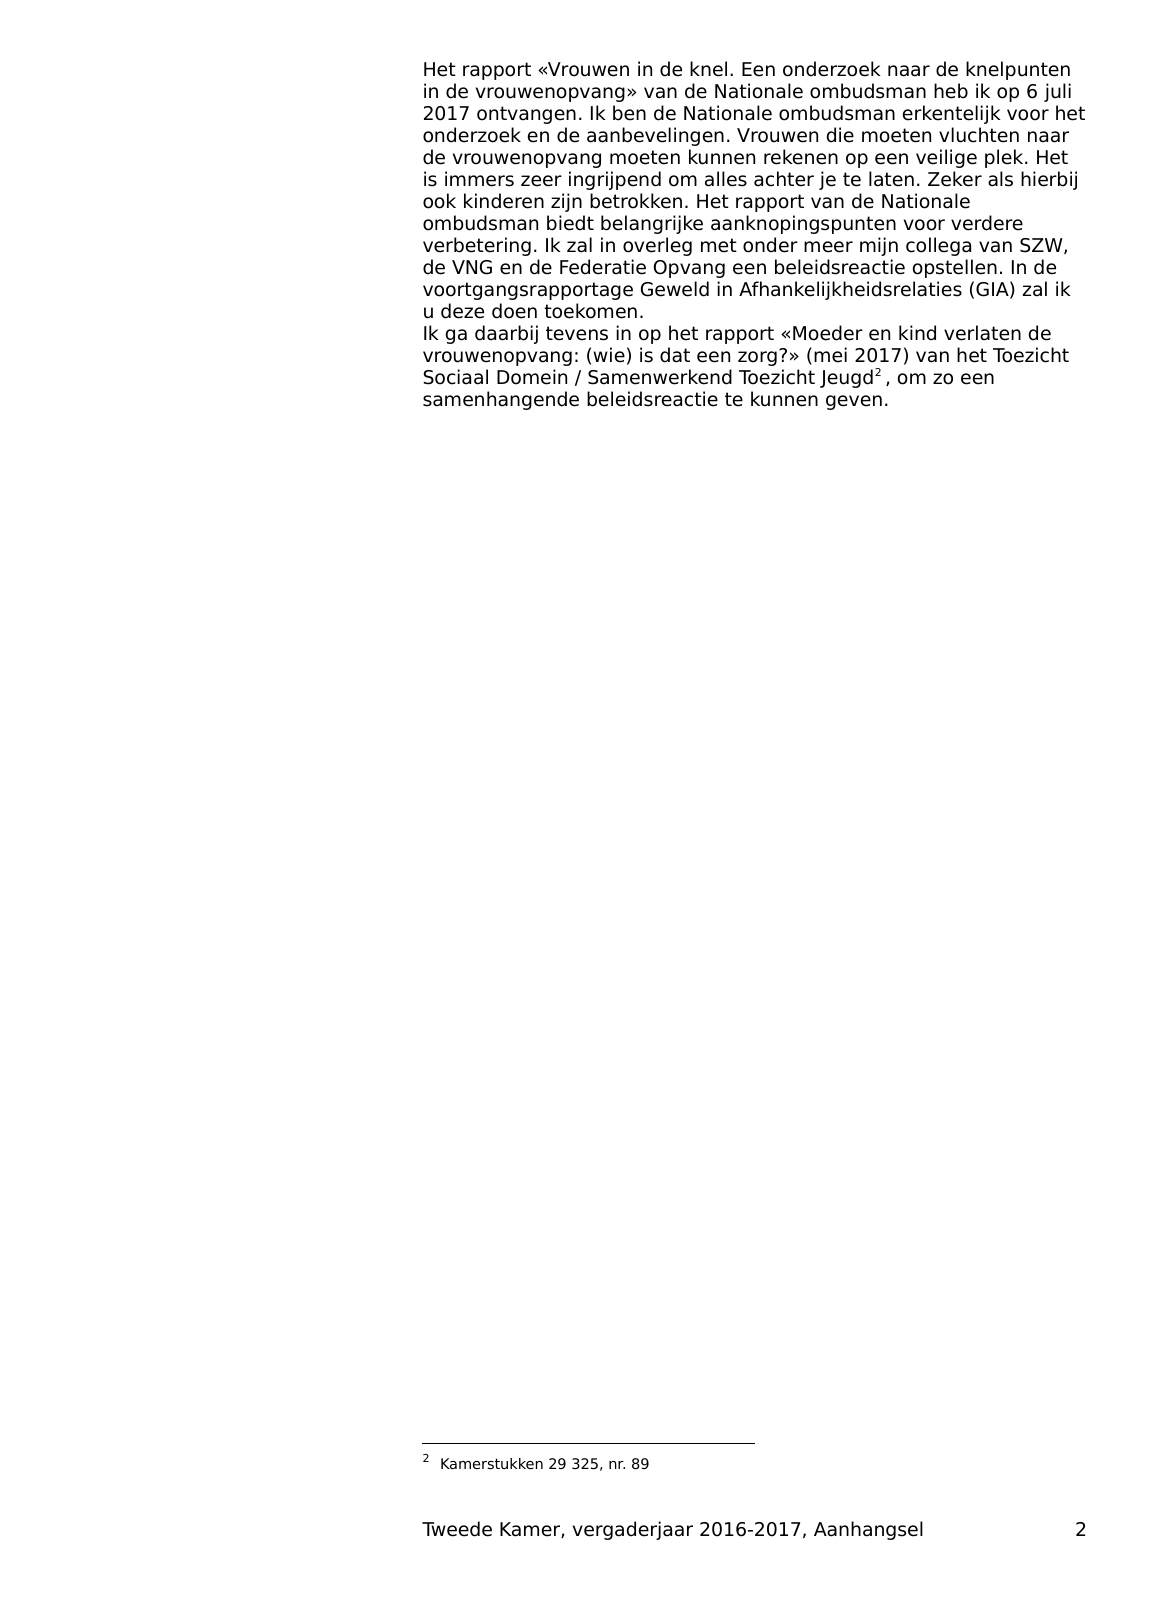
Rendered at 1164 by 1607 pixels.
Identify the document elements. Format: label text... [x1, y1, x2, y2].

text Het rapport «Vrouwen in de knel. Een onderzoek naar de knelpunten in de vrouwenopvang» van de Nationale ombudsman heb ik op 6 juli 2017 ontvangen. Ik ben de Nationale ombudsman erkentelijk voor het onderzoek en de aanbevelingen. Vrouwen die moeten vluchten naar de vrouwenopvang moeten kunnen rekenen op een veilige plek. Het is immers zeer ingrijpend om alles achter je te laten. Zeker als hierbij ook kinderen zijn betrokken. Het rapport van de Nationale ombudsman biedt belangrijke aanknopingspunten voor verdere verbetering. Ik zal in overleg met onder meer mijn collega van SZW, de VNG en de Federatie Opvang een beleidsreactie opstellen. In de voortgangsrapportage Geweld in Afhankelijkheidsrelaties (GIA) zal ik u deze doen toekomen. [422, 59, 1087, 323]
text Ik ga daarbij tevens in op het rapport «Moeder en kind verlaten de vrouwenopvang: (wie) is dat een zorg?» (mei 2017) van het Toezicht Sociaal Domein / Samenwerkend Toezicht Jeugd, om zo een samenhangende beleidsreactie te kunnen geven. [422, 323, 1087, 411]
text Kamerstukken 29 325, nr. 89 [422, 1452, 1087, 1474]
